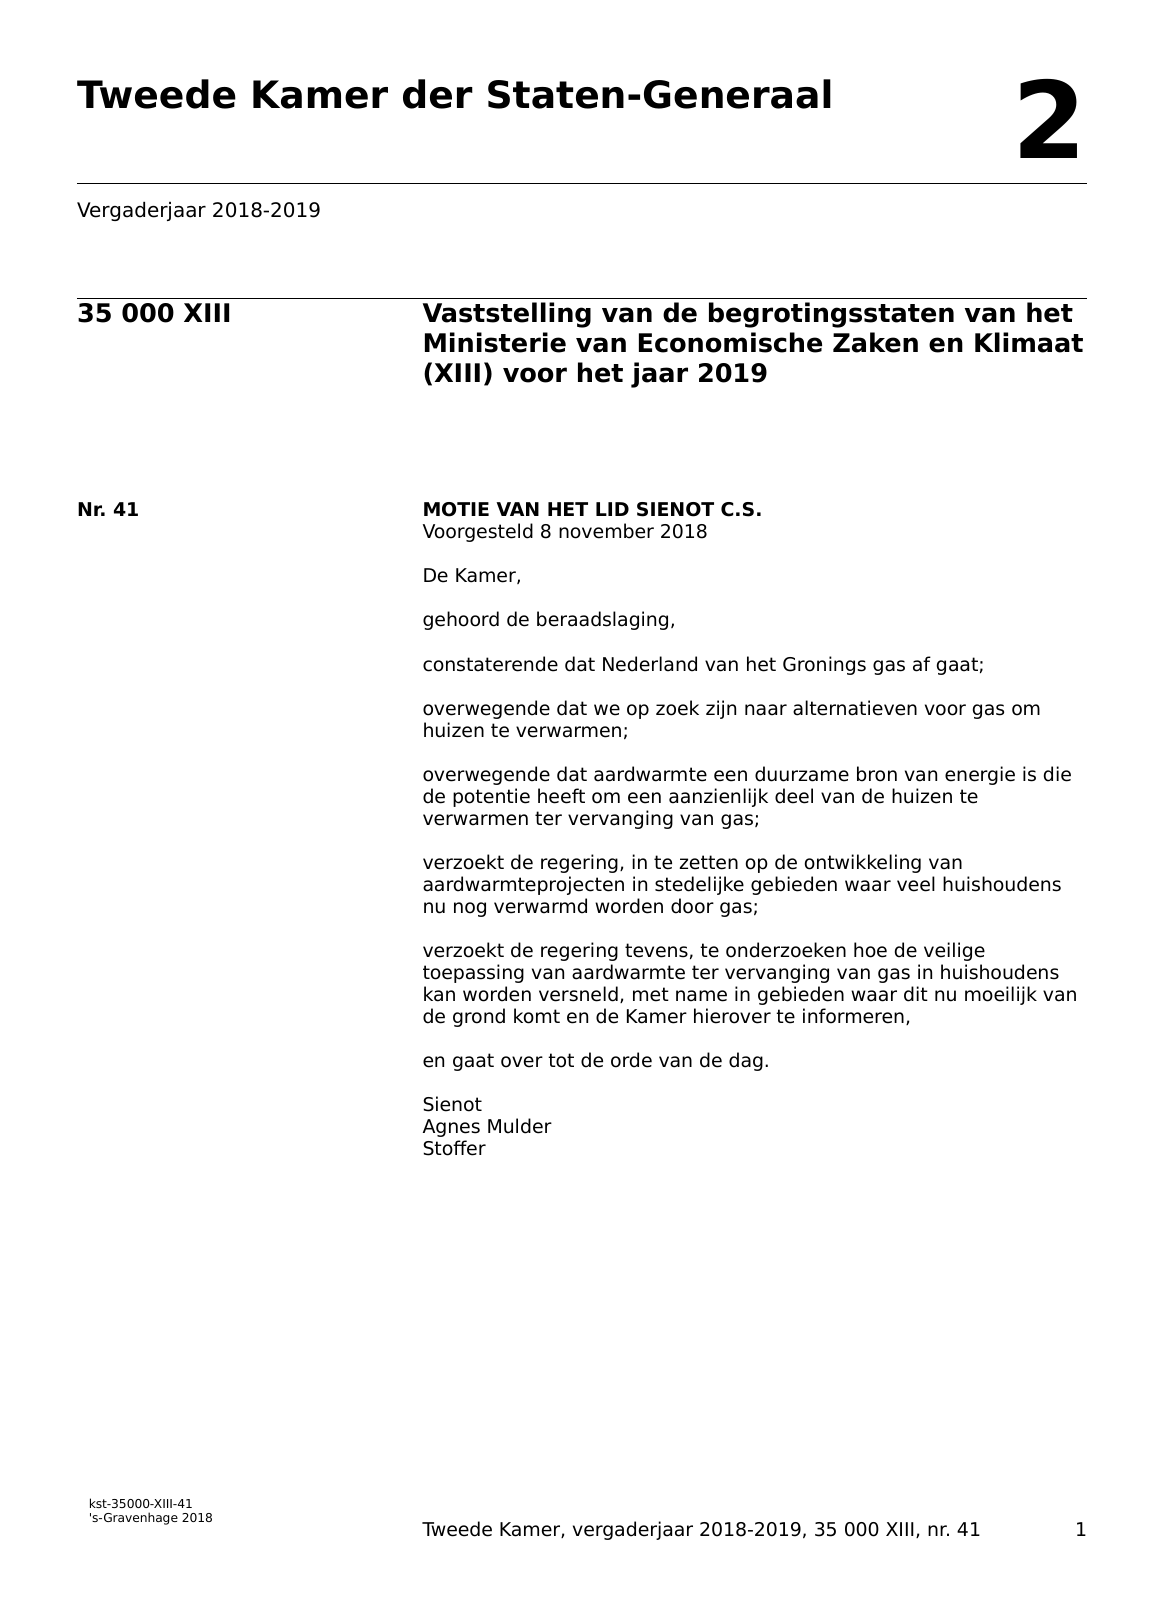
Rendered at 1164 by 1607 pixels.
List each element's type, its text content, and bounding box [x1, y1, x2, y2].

text en gaat over tot de orde van de dag. [422, 1050, 1087, 1072]
text constaterende dat Nederland van het Gronings gas af gaat; [422, 653, 1087, 676]
table_cell Vergaderjaar 2018-2019 [77, 184, 1087, 298]
text verzoekt de regering tevens, te onderzoeken hoe de veilige toepassing van aardwarmte ter vervanging van gas in huishoudens kan worden versneld, met name in gebieden waar dit nu moeilijk van de grond komt en de Kamer hierover te informeren, [422, 940, 1087, 1028]
text gehoord de beraadslaging, [422, 609, 1087, 631]
text Stoffer [422, 1138, 1087, 1160]
subtitle Nr. 41 MOTIE VAN HET LID SIENOT C.S. [77, 499, 1087, 521]
text Sienot [422, 1094, 1087, 1116]
table_header Tweede Kamer der Staten-Generaal [77, 59, 886, 183]
text 's-Gravenhage 2018 [88, 1511, 323, 1525]
text Voorgesteld 8 november 2018 [422, 521, 1087, 543]
text De Kamer, [422, 565, 1087, 587]
text verzoekt de regering, in te zetten op de ontwikkeling van aardwarmteprojecten in stedelijke gebieden waar veel huishoudens nu nog verwarmd worden door gas; [422, 852, 1087, 918]
text kst-35000-XIII-41 [88, 1497, 323, 1511]
text overwegende dat we op zoek zijn naar alternatieven voor gas om huizen te verwarmen; [422, 698, 1087, 742]
subtitle 35 000 XIII Vaststelling van de begrotingsstaten van het Ministerie van Economische Zaken en Klimaat (XIII) voor het jaar 2019 [77, 299, 1087, 388]
text overwegende dat aardwarmte een duurzame bron van energie is die de potentie heeft om een aanzienlijk deel van de huizen te verwarmen ter vervanging van gas; [422, 764, 1087, 830]
text Agnes Mulder [422, 1116, 1087, 1138]
table_header 2 [886, 59, 1087, 183]
